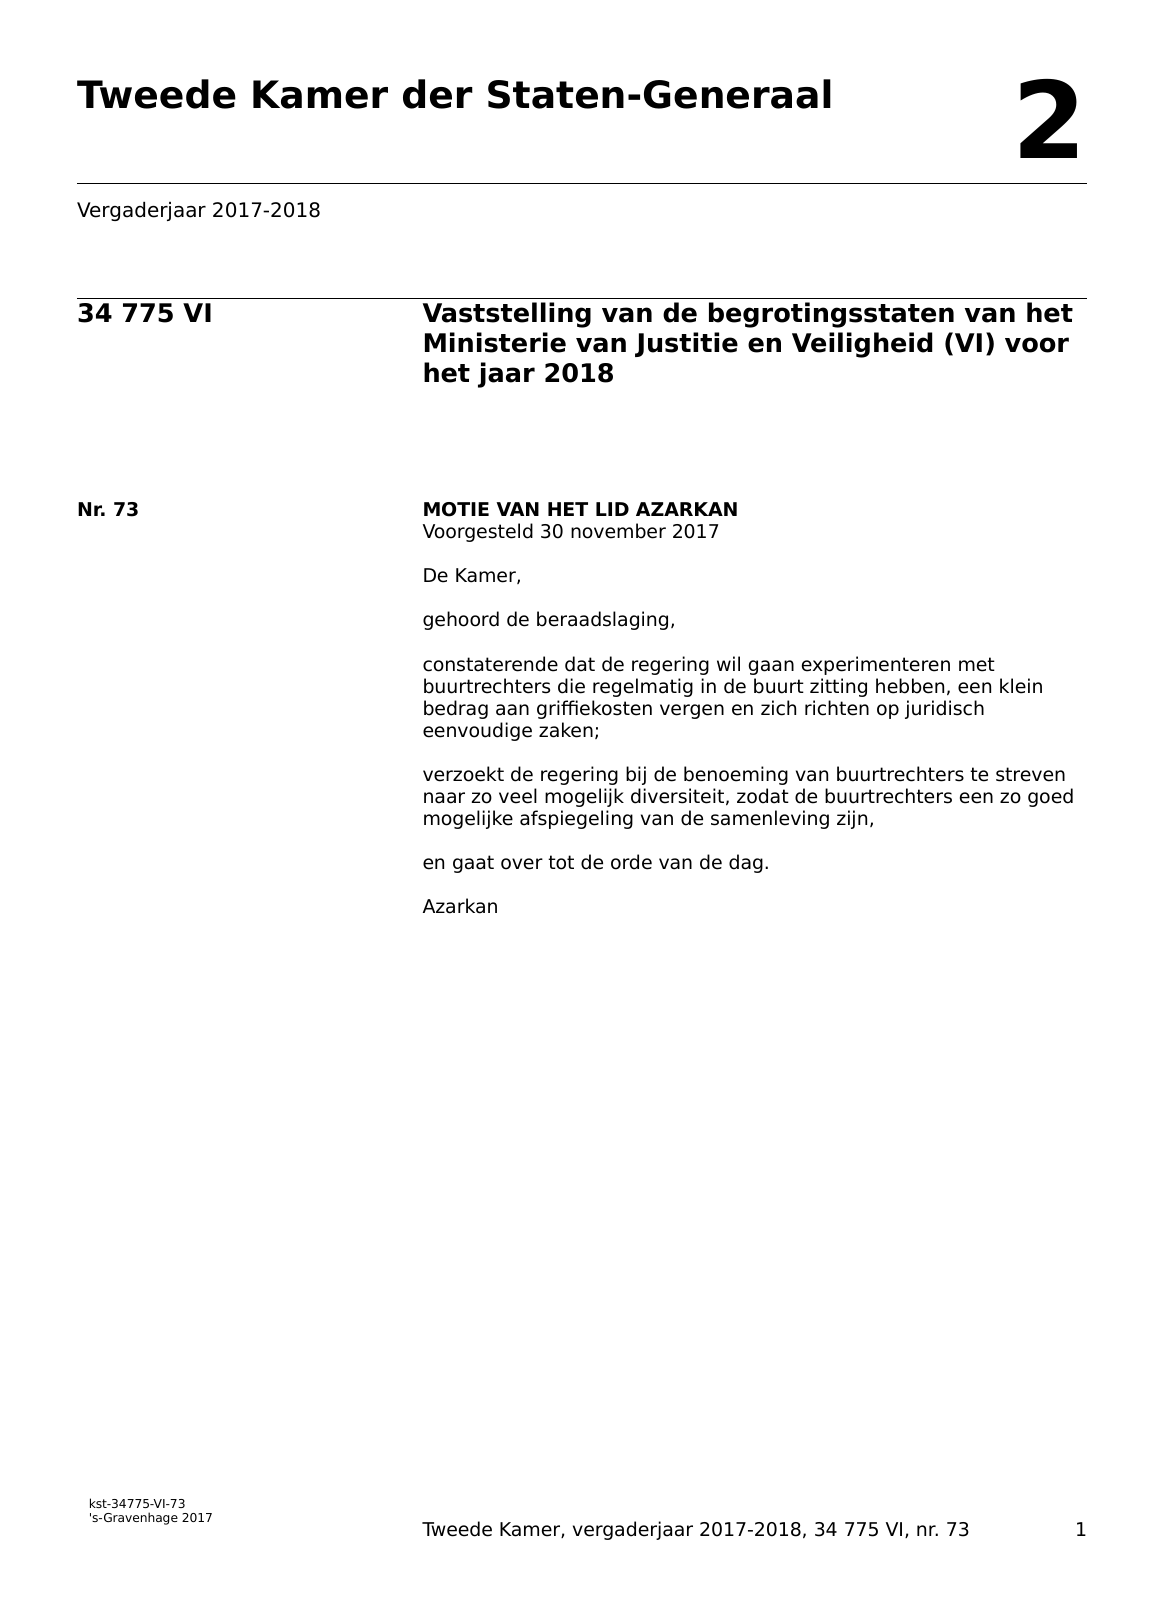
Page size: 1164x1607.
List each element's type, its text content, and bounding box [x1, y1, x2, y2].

text De Kamer, [422, 565, 1087, 587]
text Voorgesteld 30 november 2017 [422, 521, 1087, 543]
subtitle Nr. 73 MOTIE VAN HET LID AZARKAN [77, 499, 1087, 521]
table_cell Vergaderjaar 2017-2018 [77, 184, 1087, 298]
text 's-Gravenhage 2017 [88, 1511, 323, 1525]
text Azarkan [422, 896, 1087, 918]
text constaterende dat de regering wil gaan experimenteren met buurtrechters die regelmatig in de buurt zitting hebben, een klein bedrag aan griffiekosten vergen en zich richten op juridisch eenvoudige zaken; [422, 653, 1087, 741]
text kst-34775-VI-73 [88, 1497, 323, 1511]
table_header 2 [886, 59, 1087, 183]
text en gaat over tot de orde van de dag. [422, 852, 1087, 874]
table_header Tweede Kamer der Staten-Generaal [77, 59, 886, 183]
text gehoord de beraadslaging, [422, 609, 1087, 631]
subtitle 34 775 VI Vaststelling van de begrotingsstaten van het Ministerie van Justitie en Veiligheid (VI) voor het jaar 2018 [77, 299, 1087, 388]
text verzoekt de regering bij de benoeming van buurtrechters te streven naar zo veel mogelijk diversiteit, zodat de buurtrechters een zo goed mogelijke afspiegeling van de samenleving zijn, [422, 764, 1087, 829]
